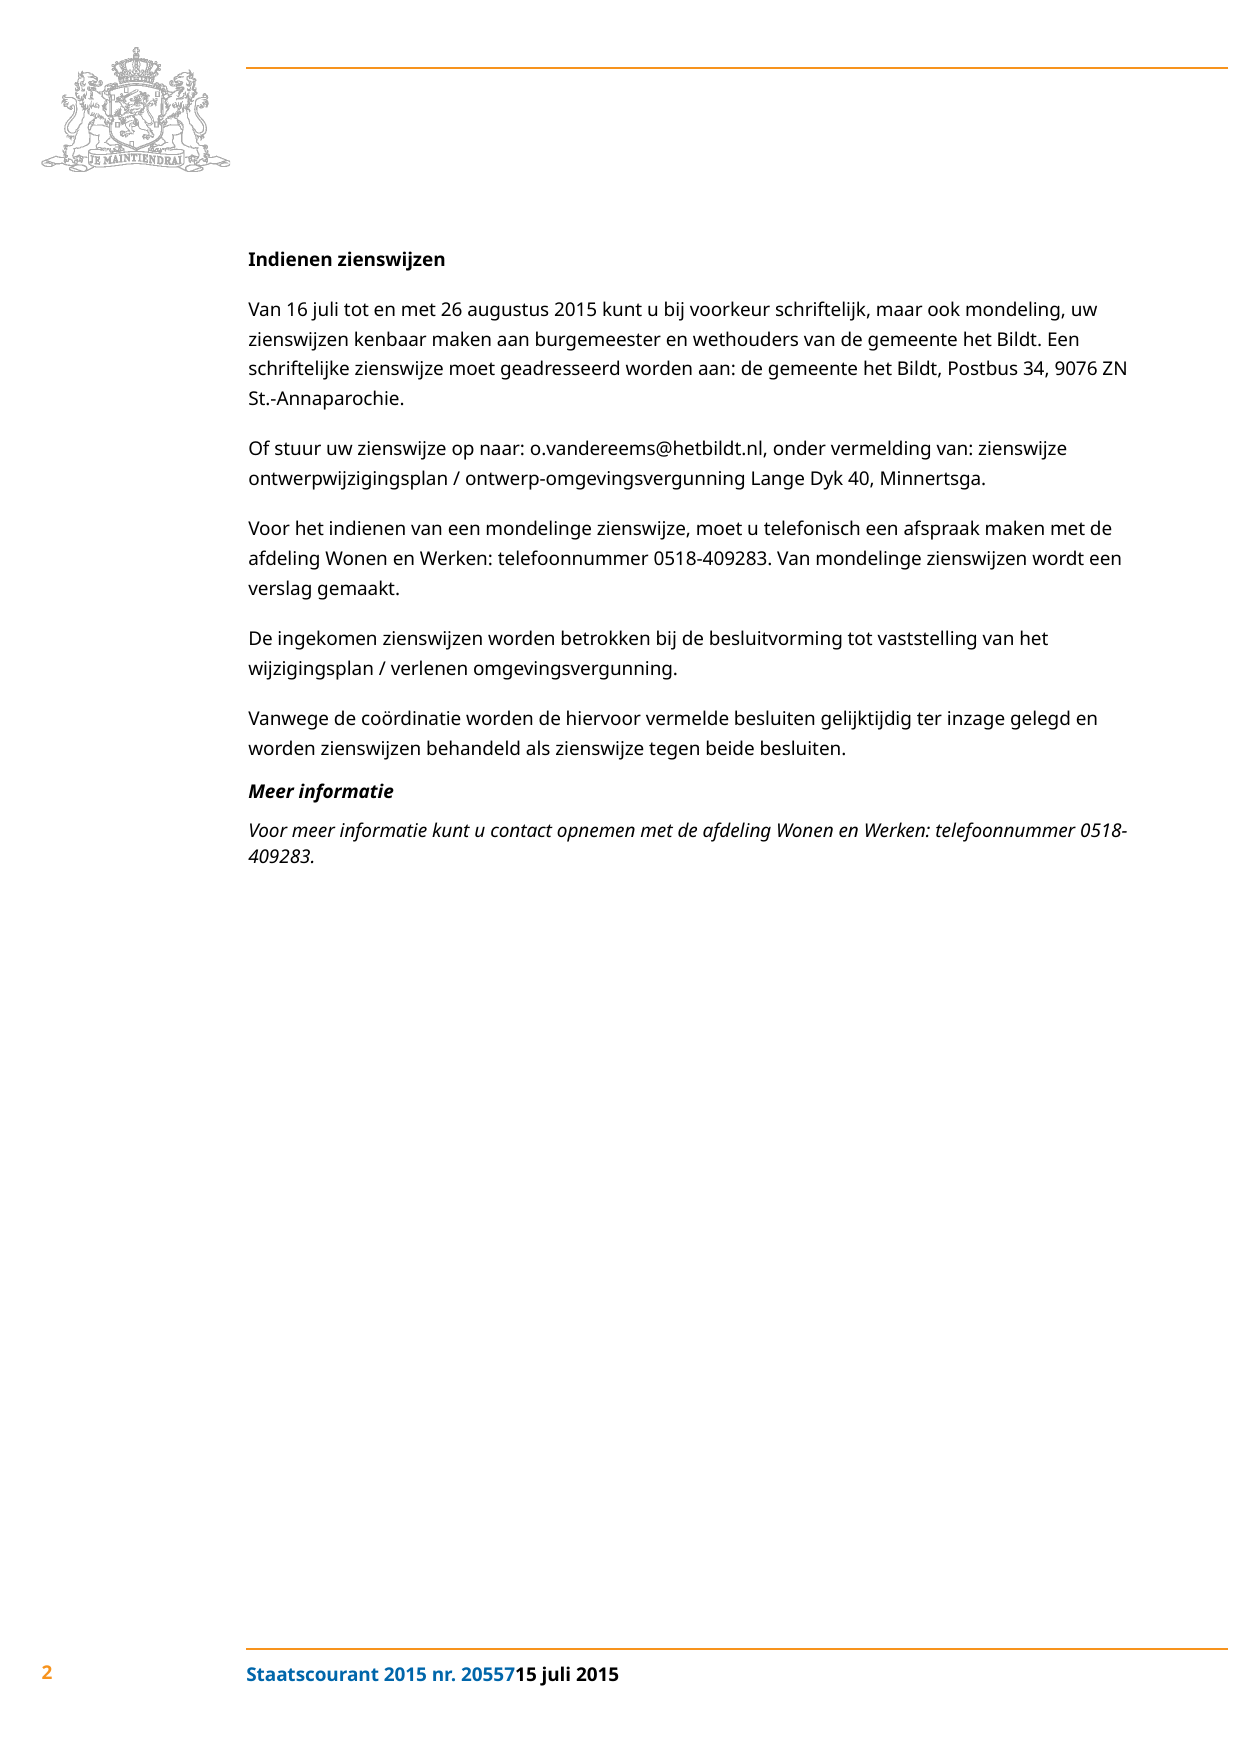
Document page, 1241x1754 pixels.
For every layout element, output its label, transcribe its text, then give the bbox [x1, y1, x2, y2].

text Vanwege de coördinatie worden de hiervoor vermelde besluiten gelijktijdig ter inzage gelegd en worden zienswijzen behandeld als zienswijze tegen beide besluiten. [248, 705, 1152, 761]
text Voor het indienen van een mondelinge zienswijze, moet u telefonisch een afspraak maken met de afdeling Wonen en Werken: telefoonnummer 0518-409283. Van mondelinge zienswijzen wordt een verslag gemaakt. [248, 516, 1152, 601]
text Of stuur uw zienswijze op naar: o.vandereems@hetbildt.nl, onder vermelding van: zienswijze ontwerpwijzigingsplan / ontwerp-omgevingsvergunning Lange Dyk 40, Minnertsga. [248, 436, 1152, 491]
text Van 16 juli tot en met 26 augustus 2015 kunt u bij voorkeur schriftelijk, maar ook mondeling, uw zienswijzen kenbaar maken aan burgemeester en wethouders van de gemeente het Bildt. Een schriftelijke zienswijze moet geadresseerd worden aan: de gemeente het Bildt, Postbus 34, 9076 ZN St.-Annaparochie. [248, 296, 1152, 411]
text Indienen zienswijzen [248, 246, 1152, 272]
text De ingekomen zienswijzen worden betrokken bij de besluitvorming tot vaststelling van het wijzigingsplan / verlenen omgevingsvergunning. [248, 625, 1152, 681]
picture [41, 47, 231, 172]
text Meer informatie [248, 778, 1152, 804]
text Voor meer informatie kunt u contact opnemen met de afdeling Wonen en Werken: telefoonnummer 0518-409283. [248, 817, 1152, 869]
